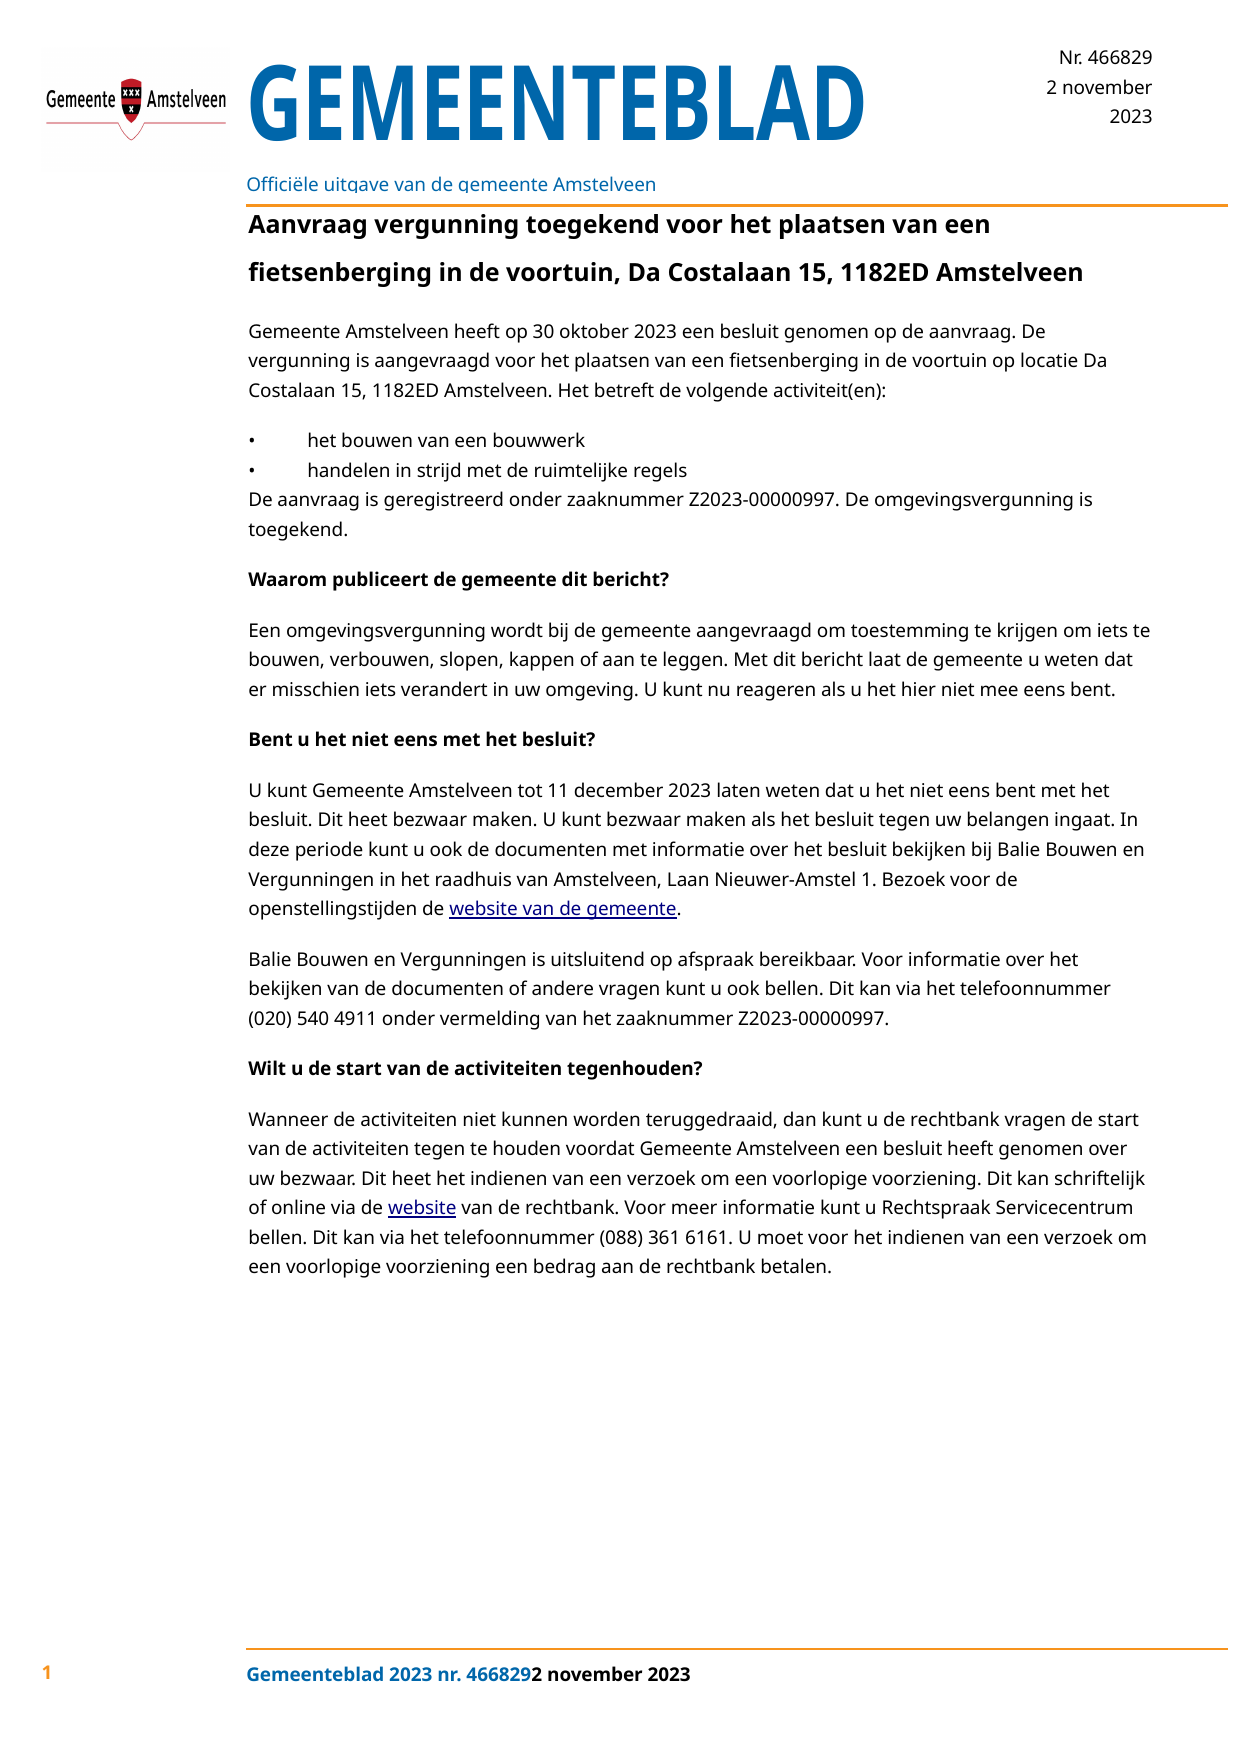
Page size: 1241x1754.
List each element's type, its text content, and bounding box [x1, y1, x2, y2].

text Wilt u de start van de activiteiten tegenhouden? [248, 1055, 1152, 1081]
text Aanvraag vergunning toegekend voor het plaatsen van een fietsenberging in de voortuin, Da Costalaan 15, 1182ED Amstelveen [248, 207, 1152, 288]
text U kunt Gemeente Amstelveen tot 11 december 2023 laten weten dat u het niet eens bent met het besluit. Dit heet bezwaar maken. U kunt bezwaar maken als het besluit tegen uw belangen ingaat. In deze periode kunt u ook de documenten met informatie over het besluit bekijken bij Balie Bouwen en Vergunningen in het raadhuis van Amstelveen, Laan Nieuwer-Amstel 1. Bezoek voor de openstellingstijden de website van de gemeente. [248, 777, 1152, 921]
text Gemeente Amstelveen heeft op 30 oktober 2023 een besluit genomen op de aanvraag. De vergunning is aangevraagd voor het plaatsen van een fietsenberging in de voortuin op locatie Da Costalaan 15, 1182ED Amstelveen. Het betreft de volgende activiteit(en): [248, 318, 1152, 403]
text De aanvraag is geregistreerd onder zaaknummer Z2023-00000997. De omgevingsvergunning is toegekend. [248, 487, 1152, 542]
list handelen in strijd met de ruimtelijke regels [248, 457, 1152, 483]
text Balie Bouwen en Vergunningen is uitsluitend op afspraak bereikbaar. Voor informatie over het bekijken van de documenten of andere vragen kunt u ook bellen. Dit kan via het telefoonnummer (020) 540 4911 onder vermelding van het zaaknummer Z2023-00000997. [248, 946, 1152, 1031]
text Waarom publiceert de gemeente dit bericht? [248, 567, 1152, 592]
picture [41, 47, 231, 172]
text Wanneer de activiteiten niet kunnen worden teruggedraaid, dan kunt u de rechtbank vragen de start van de activiteiten tegen te houden voordat Gemeente Amstelveen een besluit heeft genomen over uw bezwaar. Dit heet het indienen van een verzoek om een voorlopige voorziening. Dit kan schriftelijk of online via de website van de rechtbank. Voor meer informatie kunt u Rechtspraak Servicecentrum bellen. Dit kan via het telefoonnummer (088) 361 6161. U moet voor het indienen van een verzoek om een voorlopige voorziening een bedrag aan de rechtbank betalen. [248, 1106, 1152, 1279]
list het bouwen van een bouwwerk [248, 427, 1152, 453]
text Bent u het niet eens met het besluit? [248, 727, 1152, 752]
text Een omgevingsvergunning wordt bij de gemeente aangevraagd om toestemming te krijgen om iets te bouwen, verbouwen, slopen, kappen of aan te leggen. Met dit bericht laat de gemeente u weten dat er misschien iets verandert in uw omgeving. U kunt nu reageren als u het hier niet mee eens bent. [248, 617, 1152, 702]
